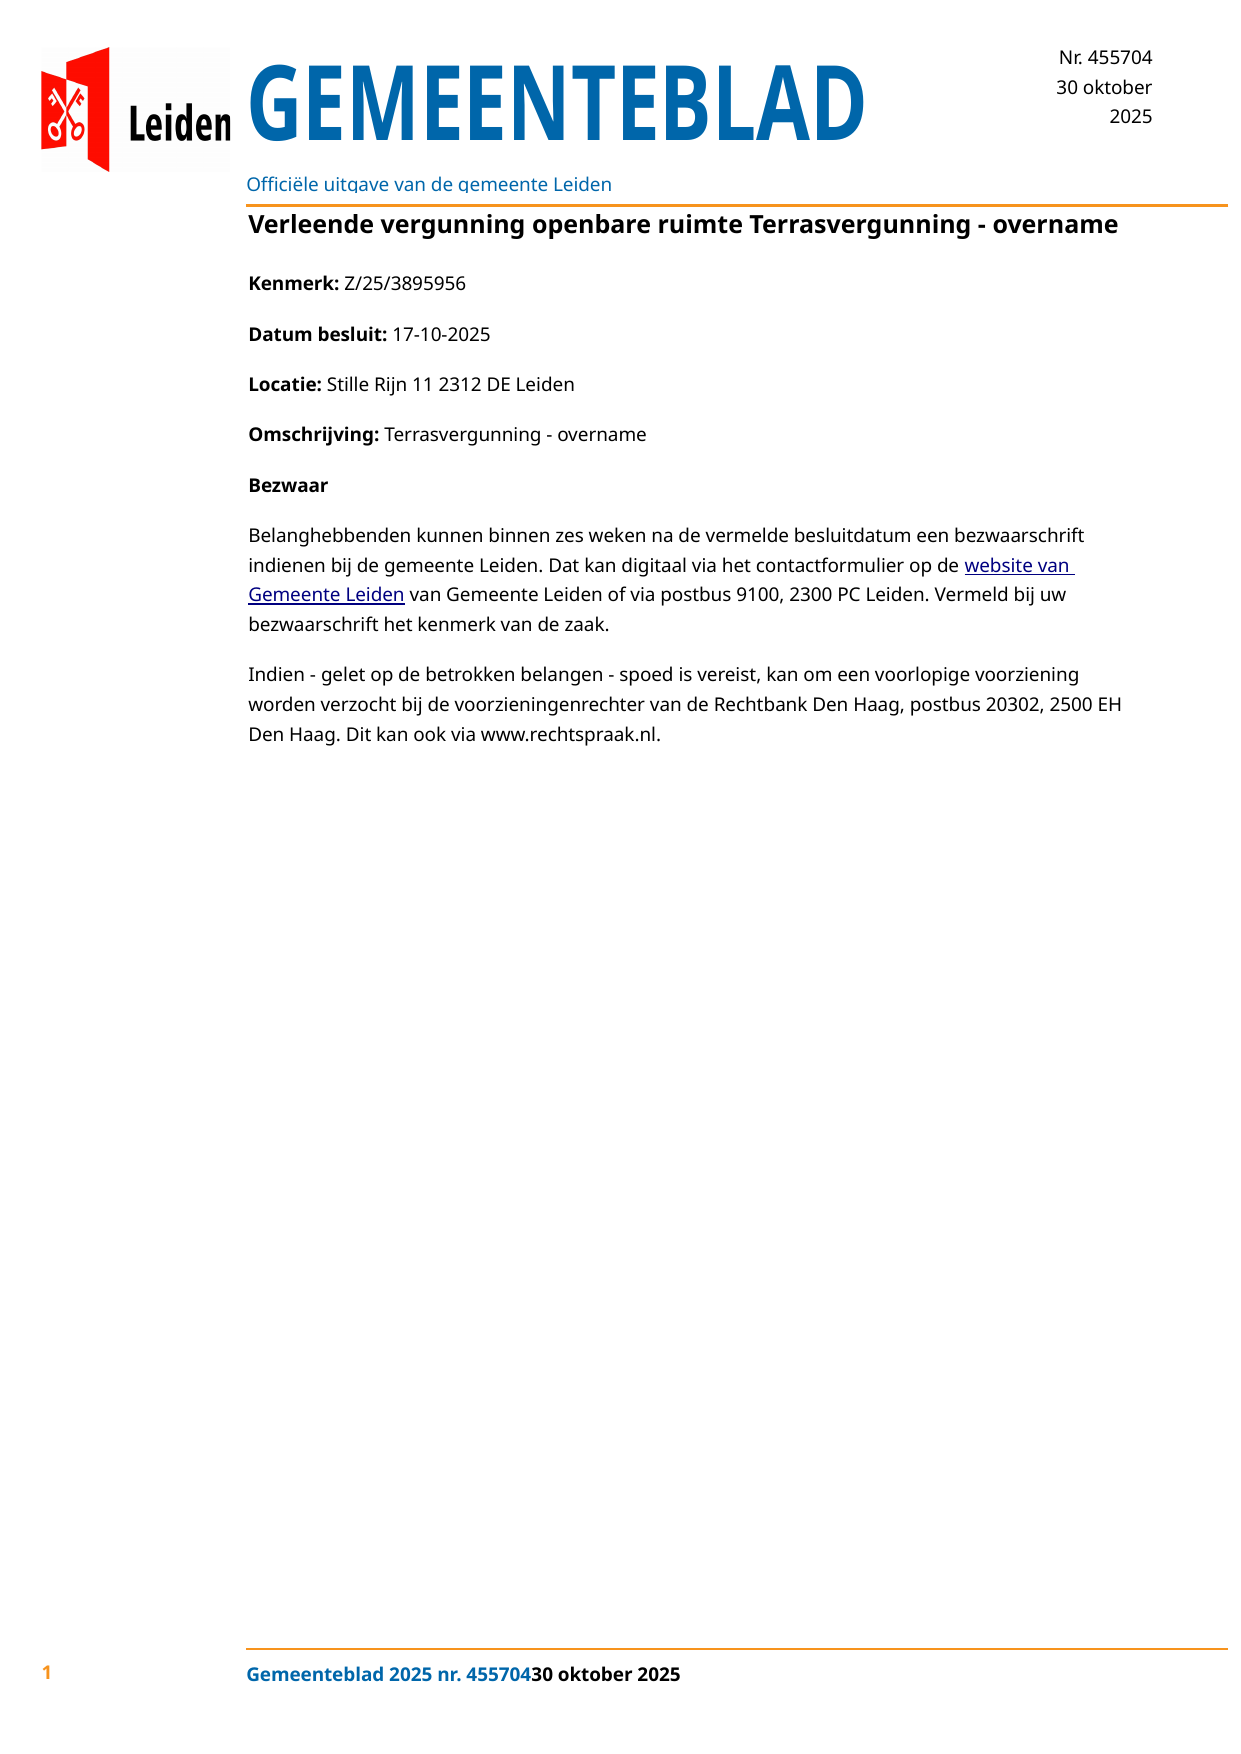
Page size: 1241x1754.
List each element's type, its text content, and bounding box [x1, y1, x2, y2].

text Verleende vergunning openbare ruimte Terrasvergunning - overname [248, 207, 1152, 241]
text Indien - gelet op de betrokken belangen - spoed is vereist, kan om een voorlopige voorziening worden verzocht bij de voorzieningenrechter van de Rechtbank Den Haag, postbus 20302, 2500 EH Den Haag. Dit kan ook via www.rechtspraak.nl. [248, 662, 1152, 746]
text Belanghebbenden kunnen binnen zes weken na de vermelde besluitdatum een bezwaarschrift indienen bij de gemeente Leiden. Dat kan digitaal via het contactformulier op de website van Gemeente Leiden van Gemeente Leiden of via postbus 9100, 2300 PC Leiden. Vermeld bij uw bezwaarschrift het kenmerk van de zaak. [248, 522, 1152, 637]
text Omschrijving: Terrasvergunning - overname [248, 422, 1152, 447]
picture [41, 47, 231, 172]
text Locatie: Stille Rijn 11 2312 DE Leiden [248, 371, 1152, 397]
text Bezwaar [248, 472, 1152, 498]
text Datum besluit: 17-10-2025 [248, 321, 1152, 346]
text Kenmerk: Z/25/3895956 [248, 270, 1152, 296]
